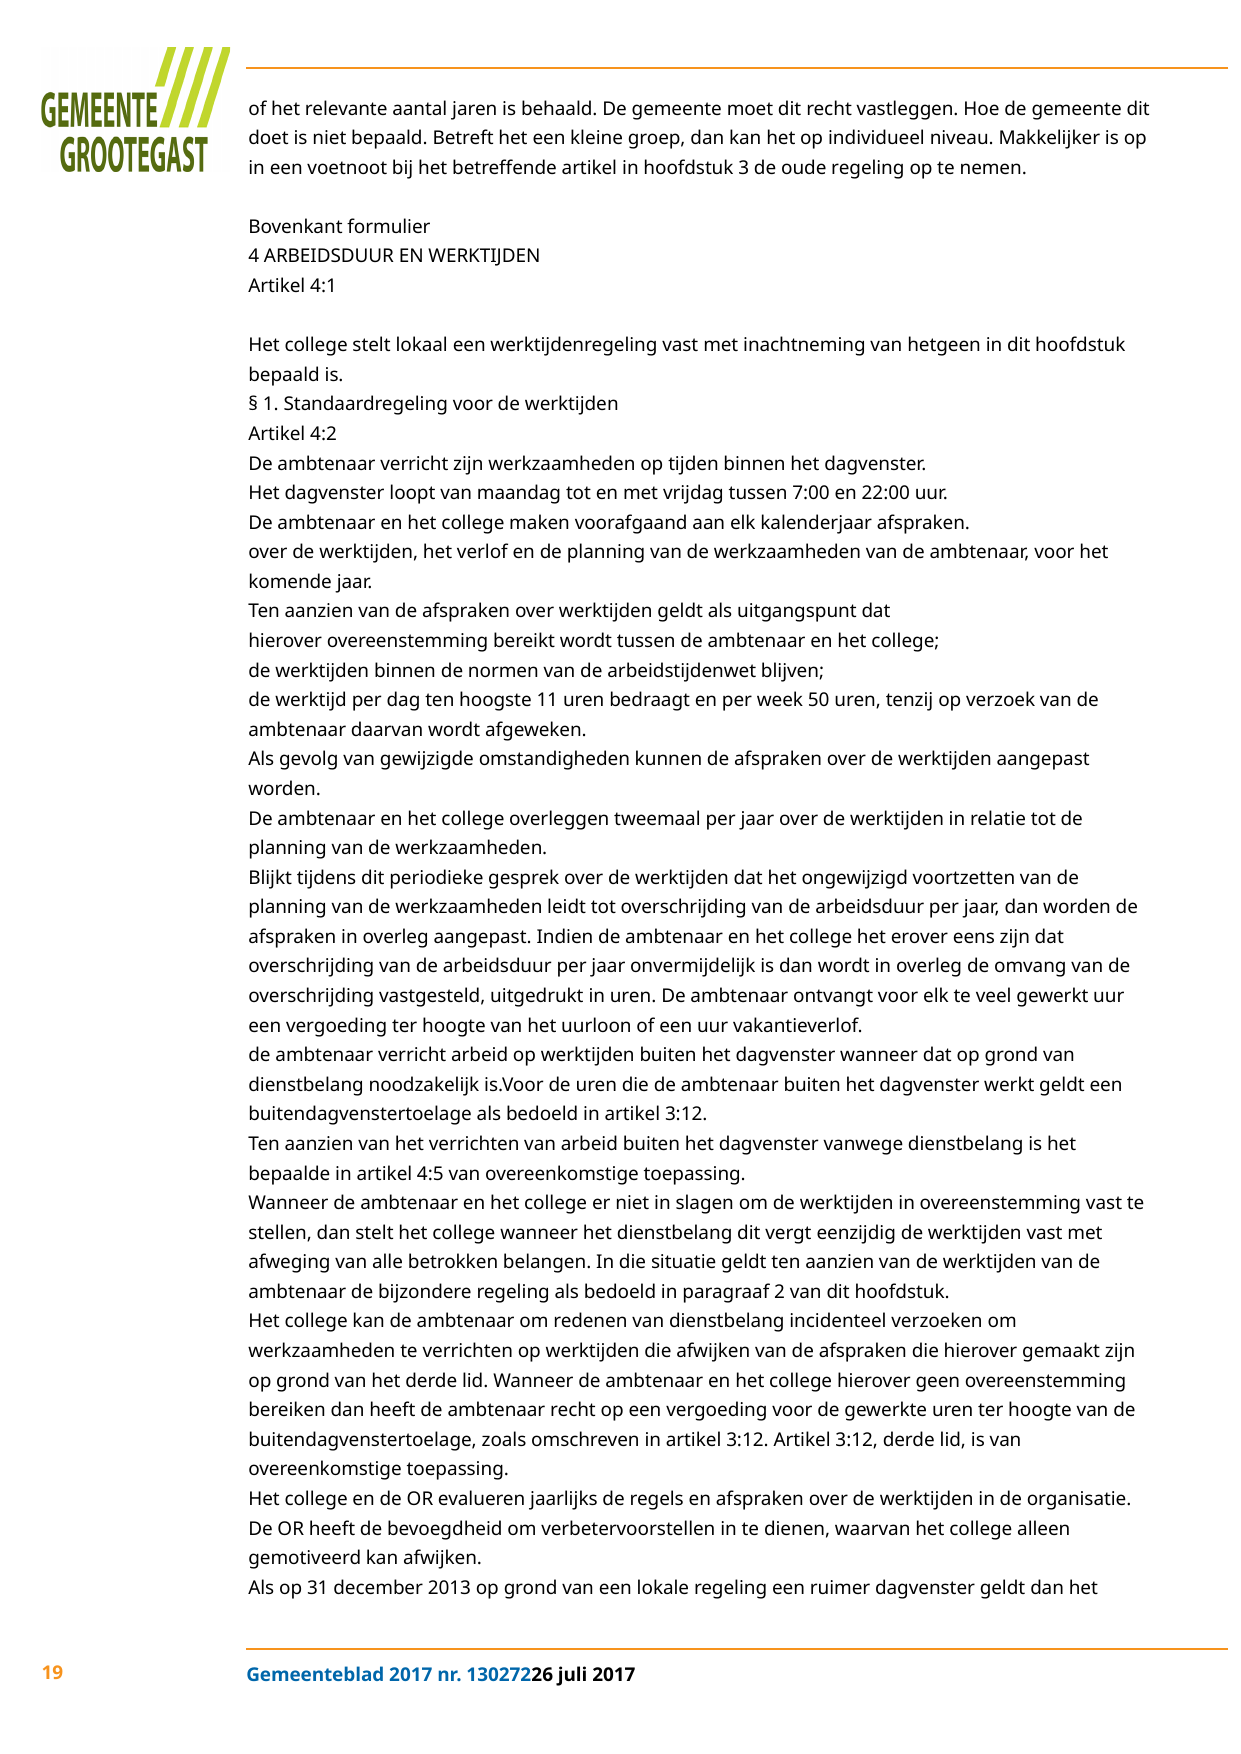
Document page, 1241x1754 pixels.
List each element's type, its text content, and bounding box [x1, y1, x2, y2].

text Het college en de OR evalueren jaarlijks de regels en afspraken over de werktijden in de organisatie. De OR heeft de bevoegdheid om verbetervoorstellen in te dienen, waarvan het college alleen gemotiveerd kan afwijken. [248, 1485, 1152, 1570]
text De ambtenaar en het college maken voorafgaand aan elk kalenderjaar afspraken. [248, 509, 1152, 535]
text Blijkt tijdens dit periodieke gesprek over de werktijden dat het ongewijzigd voortzetten van de planning van de werkzaamheden leidt tot overschrijding van de arbeidsduur per jaar, dan worden de afspraken in overleg aangepast. Indien de ambtenaar en het college het erover eens zijn dat overschrijding van de arbeidsduur per jaar onvermijdelijk is dan wordt in overleg de omvang van de overschrijding vastgesteld, uitgedrukt in uren. De ambtenaar ontvangt voor elk te veel gewerkt uur een vergoeding ter hoogte van het uurloon of een uur vakantieverlof. [248, 864, 1152, 1038]
text Het college kan de ambtenaar om redenen van dienstbelang incidenteel verzoeken om werkzaamheden te verrichten op werktijden die afwijken van de afspraken die hierover gemaakt zijn op grond van het derde lid. Wanneer de ambtenaar en het college hierover geen overeenstemming bereiken dan heeft de ambtenaar recht op een vergoeding voor de gewerkte uren ter hoogte van de buitendagvenstertoelage, zoals omschreven in artikel 3:12. Artikel 3:12, derde lid, is van overeenkomstige toepassing. [248, 1308, 1152, 1481]
text Artikel 4:2 [248, 420, 1152, 446]
text over de werktijden, het verlof en de planning van de werkzaamheden van de ambtenaar, voor het komende jaar. [248, 538, 1152, 594]
text Het dagvenster loopt van maandag tot en met vrijdag tussen 7:00 en 22:00 uur. [248, 479, 1152, 505]
text 4 ARBEIDSDUUR EN WERKTIJDEN [248, 243, 1152, 268]
text of het relevante aantal jaren is behaald. De gemeente moet dit recht vastleggen. Hoe de gemeente dit doet is niet bepaald. Betreft het een kleine groep, dan kan het op individueel niveau. Makkelijker is op in een voetnoot bij het betreffende artikel in hoofdstuk 3 de oude regeling op te nemen. [248, 95, 1152, 180]
text Bovenkant formulier [248, 213, 1152, 239]
text de werktijden binnen de normen van de arbeidstijdenwet blijven; [248, 657, 1152, 683]
text De ambtenaar en het college overleggen tweemaal per jaar over de werktijden in relatie tot de planning van de werkzaamheden. [248, 805, 1152, 860]
text Het college stelt lokaal een werktijdenregeling vast met inachtneming van hetgeen in dit hoofdstuk bepaald is. [248, 331, 1152, 387]
text § 1. Standaardregeling voor de werktijden [248, 391, 1152, 416]
text Artikel 4:1 [248, 272, 1152, 298]
text Ten aanzien van het verrichten van arbeid buiten het dagvenster vanwege dienstbelang is het bepaalde in artikel 4:5 van overeenkomstige toepassing. [248, 1130, 1152, 1186]
text De ambtenaar verricht zijn werkzaamheden op tijden binnen het dagvenster. [248, 450, 1152, 476]
text Als op 31 december 2013 op grond van een lokale regeling een ruimer dagvenster geldt dan het [248, 1574, 1152, 1600]
text Wanneer de ambtenaar en het college er niet in slagen om de werktijden in overeenstemming vast te stellen, dan stelt het college wanneer het dienstbelang dit vergt eenzijdig de werktijden vast met afweging van alle betrokken belangen. In die situatie geldt ten aanzien van de werktijden van de ambtenaar de bijzondere regeling als bedoeld in paragraaf 2 van dit hoofdstuk. [248, 1189, 1152, 1304]
picture [41, 47, 231, 172]
text Ten aanzien van de afspraken over werktijden geldt als uitgangspunt dat [248, 598, 1152, 623]
text Als gevolg van gewijzigde omstandigheden kunnen de afspraken over de werktijden aangepast worden. [248, 746, 1152, 801]
text de werktijd per dag ten hoogste 11 uren bedraagt en per week 50 uren, tenzij op verzoek van de ambtenaar daarvan wordt afgeweken. [248, 686, 1152, 742]
text hierover overeenstemming bereikt wordt tussen de ambtenaar en het college; [248, 627, 1152, 653]
text de ambtenaar verricht arbeid op werktijden buiten het dagvenster wanneer dat op grond van dienstbelang noodzakelijk is.Voor de uren die de ambtenaar buiten het dagvenster werkt geldt een buitendagvenstertoelage als bedoeld in artikel 3:12. [248, 1041, 1152, 1126]
